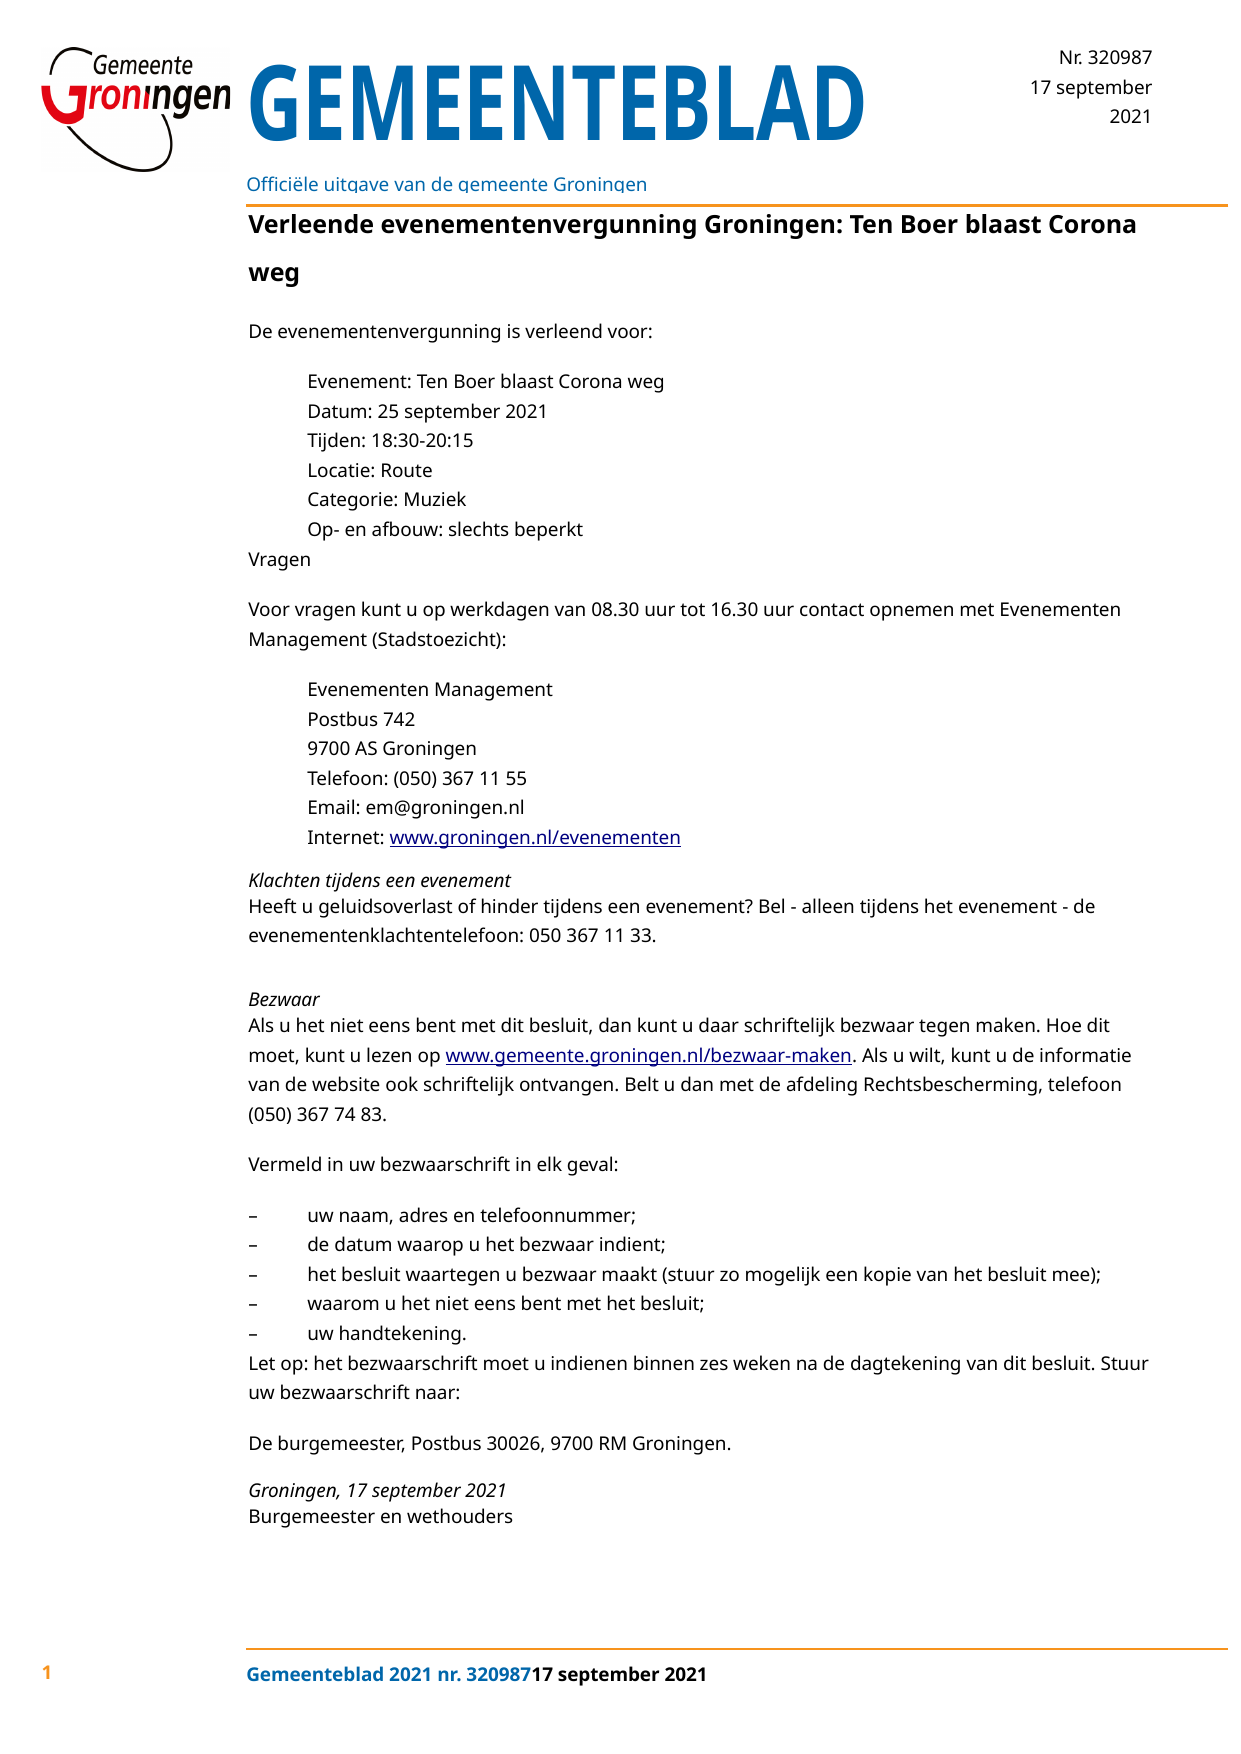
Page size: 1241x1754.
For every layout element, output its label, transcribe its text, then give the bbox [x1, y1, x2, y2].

list Op- en afbouw: slechts beperkt [248, 516, 1152, 542]
picture [41, 47, 231, 172]
text Vragen [248, 546, 1152, 572]
list Tijden: 18:30-20:15 [248, 427, 1152, 453]
text Verleende evenementenvergunning Groningen: Ten Boer blaast Corona weg [248, 207, 1152, 288]
text Heeft u geluidsoverlast of hinder tijdens een evenement? Bel - alleen tijdens het evenement - de evenementenklachtentelefoon: 050 367 11 33. [248, 893, 1152, 948]
text Als u het niet eens bent met dit besluit, dan kunt u daar schriftelijk bezwaar tegen maken. Hoe dit moet, kunt u lezen op www.gemeente.groningen.nl/bezwaar-maken. Als u wilt, kunt u de informatie van de website ook schriftelijk ontvangen. Belt u dan met de afdeling Rechtsbescherming, telefoon (050) 367 74 83. [248, 1012, 1152, 1127]
list Datum: 25 september 2021 [248, 398, 1152, 424]
text Let op: het bezwaarschrift moet u indienen binnen zes weken na de dagtekening van dit besluit. Stuur uw bezwaarschrift naar: [248, 1350, 1152, 1405]
list Email: em@groningen.nl [248, 794, 1152, 820]
list uw handtekening. [248, 1320, 1152, 1346]
list Telefoon: (050) 367 11 55 [248, 765, 1152, 791]
text De burgemeester, Postbus 30026, 9700 RM Groningen. [248, 1430, 1152, 1456]
text Groningen, 17 september 2021 [248, 1478, 1152, 1503]
list 9700 AS Groningen [248, 735, 1152, 761]
text Vermeld in uw bezwaarschrift in elk geval: [248, 1151, 1152, 1177]
list Evenement: Ten Boer blaast Corona weg [248, 368, 1152, 394]
list uw naam, adres en telefoonnummer; [248, 1202, 1152, 1228]
text Voor vragen kunt u op werkdagen van 08.30 uur tot 16.30 uur contact opnemen met Evenementen Management (Stadstoezicht): [248, 596, 1152, 652]
text Burgemeester en wethouders [248, 1503, 1152, 1529]
list Locatie: Route [248, 457, 1152, 483]
text Bezwaar [248, 987, 1152, 1012]
list Postbus 742 [248, 706, 1152, 732]
list Evenementen Management [248, 676, 1152, 702]
list Internet: www.groningen.nl/evenementen [248, 824, 1152, 850]
text Klachten tijdens een evenement [248, 867, 1152, 893]
list waarom u het niet eens bent met het besluit; [248, 1291, 1152, 1316]
list de datum waarop u het bezwaar indient; [248, 1231, 1152, 1257]
list Categorie: Muziek [248, 487, 1152, 512]
list het besluit waartegen u bezwaar maakt (stuur zo mogelijk een kopie van het besluit mee); [248, 1261, 1152, 1287]
text De evenementenvergunning is verleend voor: [248, 318, 1152, 344]
